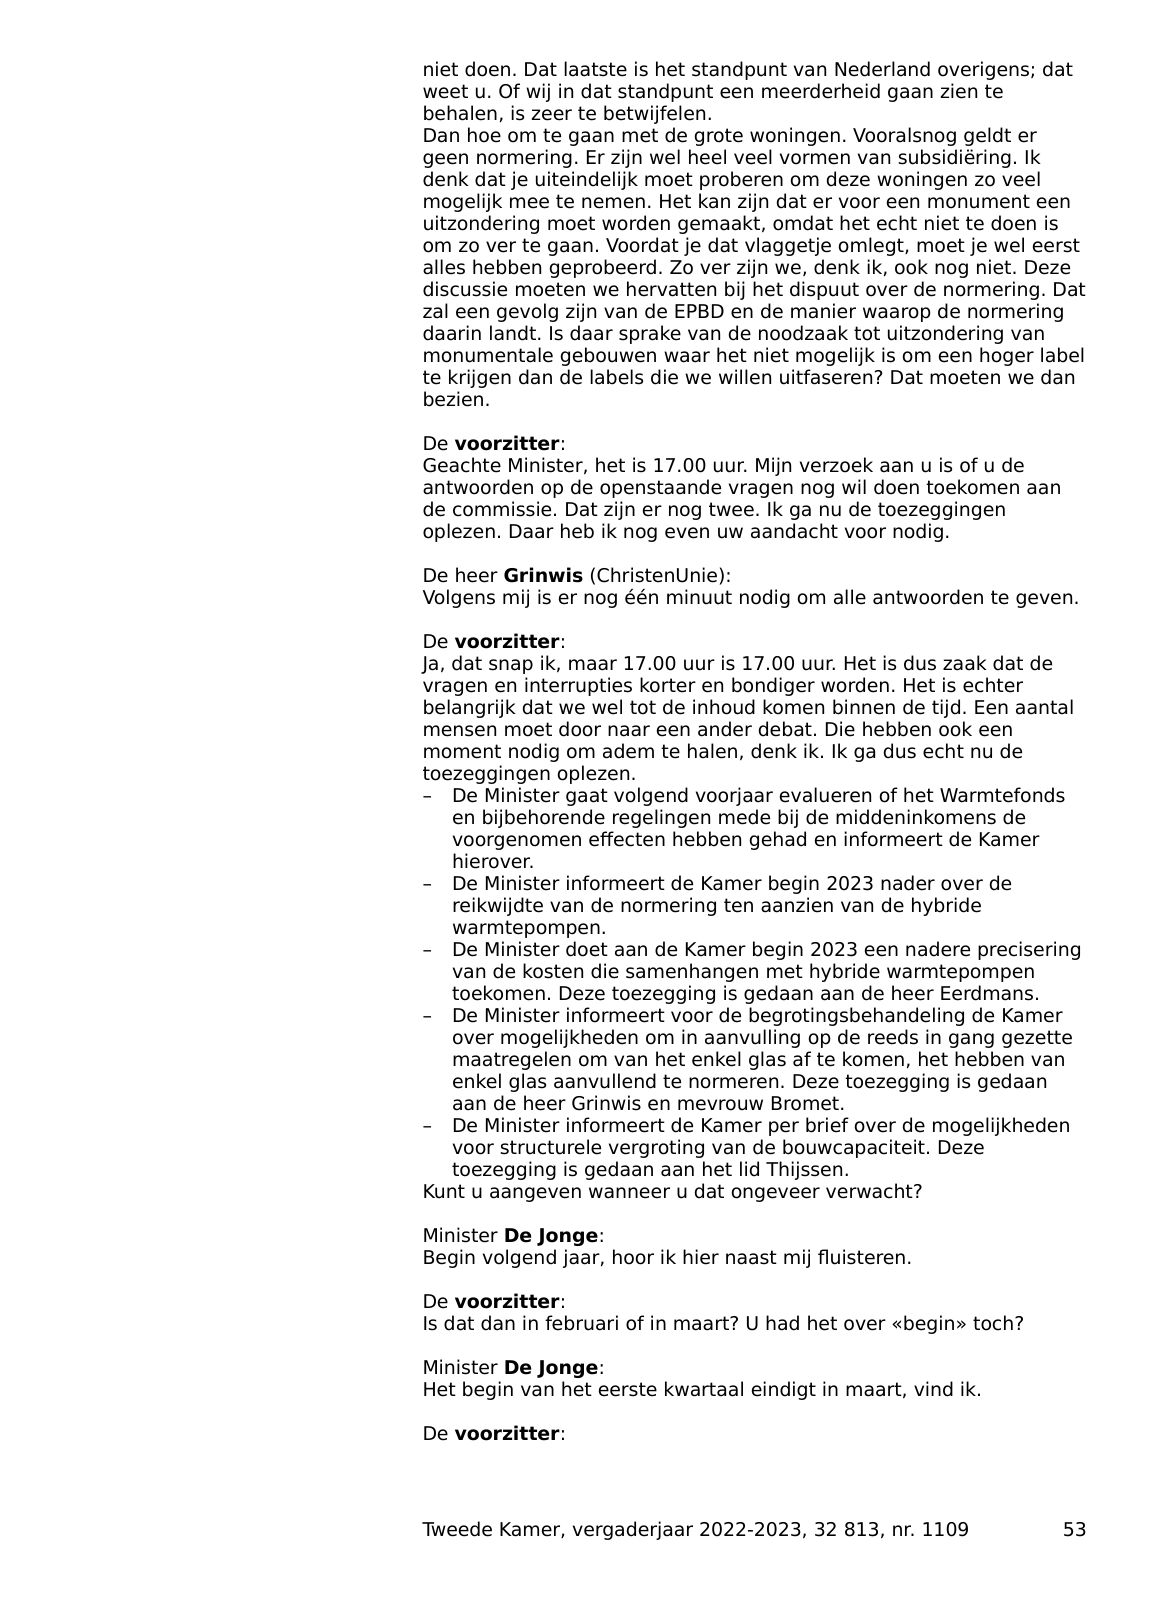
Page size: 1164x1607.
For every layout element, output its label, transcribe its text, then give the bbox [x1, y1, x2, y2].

text – De Minister informeert de Kamer per brief over de mogelijkheden voor structurele vergroting van de bouwcapaciteit. Deze toezegging is gedaan aan het lid Thijssen. [422, 1115, 1087, 1181]
text De voorzitter: [422, 1423, 1087, 1445]
text – De Minister informeert voor de begrotingsbehandeling de Kamer over mogelijkheden om in aanvulling op de reeds in gang gezette maatregelen om van het enkel glas af te komen, het hebben van enkel glas aanvullend te normeren. Deze toezegging is gedaan aan de heer Grinwis en mevrouw Bromet. [422, 1005, 1087, 1115]
text Kunt u aangeven wanneer u dat ongeveer verwacht? [422, 1181, 1087, 1203]
text De voorzitter: [422, 631, 1087, 653]
text Geachte Minister, het is 17.00 uur. Mijn verzoek aan u is of u de antwoorden op de openstaande vragen nog wil doen toekomen aan de commissie. Dat zijn er nog twee. Ik ga nu de toezeggingen oplezen. Daar heb ik nog even uw aandacht voor nodig. [422, 455, 1087, 543]
text – De Minister informeert de Kamer begin 2023 nader over de reikwijdte van de normering ten aanzien van de hybride warmtepompen. [422, 873, 1087, 939]
text De voorzitter: [422, 1291, 1087, 1313]
text De heer Grinwis (ChristenUnie): [422, 565, 1087, 587]
text Begin volgend jaar, hoor ik hier naast mij fluisteren. [422, 1247, 1087, 1269]
text Is dat dan in februari of in maart? U had het over «begin» toch? [422, 1313, 1087, 1335]
text Minister De Jonge: [422, 1357, 1087, 1379]
text Dan hoe om te gaan met de grote woningen. Vooralsnog geldt er geen normering. Er zijn wel heel veel vormen van subsidiëring. Ik denk dat je uiteindelijk moet proberen om deze woningen zo veel mogelijk mee te nemen. Het kan zijn dat er voor een monument een uitzondering moet worden gemaakt, omdat het echt niet te doen is om zo ver te gaan. Voordat je dat vlaggetje omlegt, moet je wel eerst alles hebben geprobeerd. Zo ver zijn we, denk ik, ook nog niet. Deze discussie moeten we hervatten bij het dispuut over de normering. Dat zal een gevolg zijn van de EPBD en de manier waarop de normering daarin landt. Is daar sprake van de noodzaak tot uitzondering van monumentale gebouwen waar het niet mogelijk is om een hoger label te krijgen dan de labels die we willen uitfaseren? Dat moeten we dan bezien. [422, 125, 1087, 411]
text niet doen. Dat laatste is het standpunt van Nederland overigens; dat weet u. Of wij in dat standpunt een meerderheid gaan zien te behalen, is zeer te betwijfelen. [422, 59, 1087, 125]
text Het begin van het eerste kwartaal eindigt in maart, vind ik. [422, 1379, 1087, 1401]
text Volgens mij is er nog één minuut nodig om alle antwoorden te geven. [422, 587, 1087, 609]
text – De Minister gaat volgend voorjaar evalueren of het Warmtefonds en bijbehorende regelingen mede bij de middeninkomens de voorgenomen effecten hebben gehad en informeert de Kamer hierover. [422, 785, 1087, 873]
text Minister De Jonge: [422, 1225, 1087, 1247]
text – De Minister doet aan de Kamer begin 2023 een nadere precisering van de kosten die samenhangen met hybride warmtepompen toekomen. Deze toezegging is gedaan aan de heer Eerdmans. [422, 939, 1087, 1005]
text De voorzitter: [422, 433, 1087, 455]
text Ja, dat snap ik, maar 17.00 uur is 17.00 uur. Het is dus zaak dat de vragen en interrupties korter en bondiger worden. Het is echter belangrijk dat we wel tot de inhoud komen binnen de tijd. Een aantal mensen moet door naar een ander debat. Die hebben ook een moment nodig om adem te halen, denk ik. Ik ga dus echt nu de toezeggingen oplezen. [422, 653, 1087, 785]
